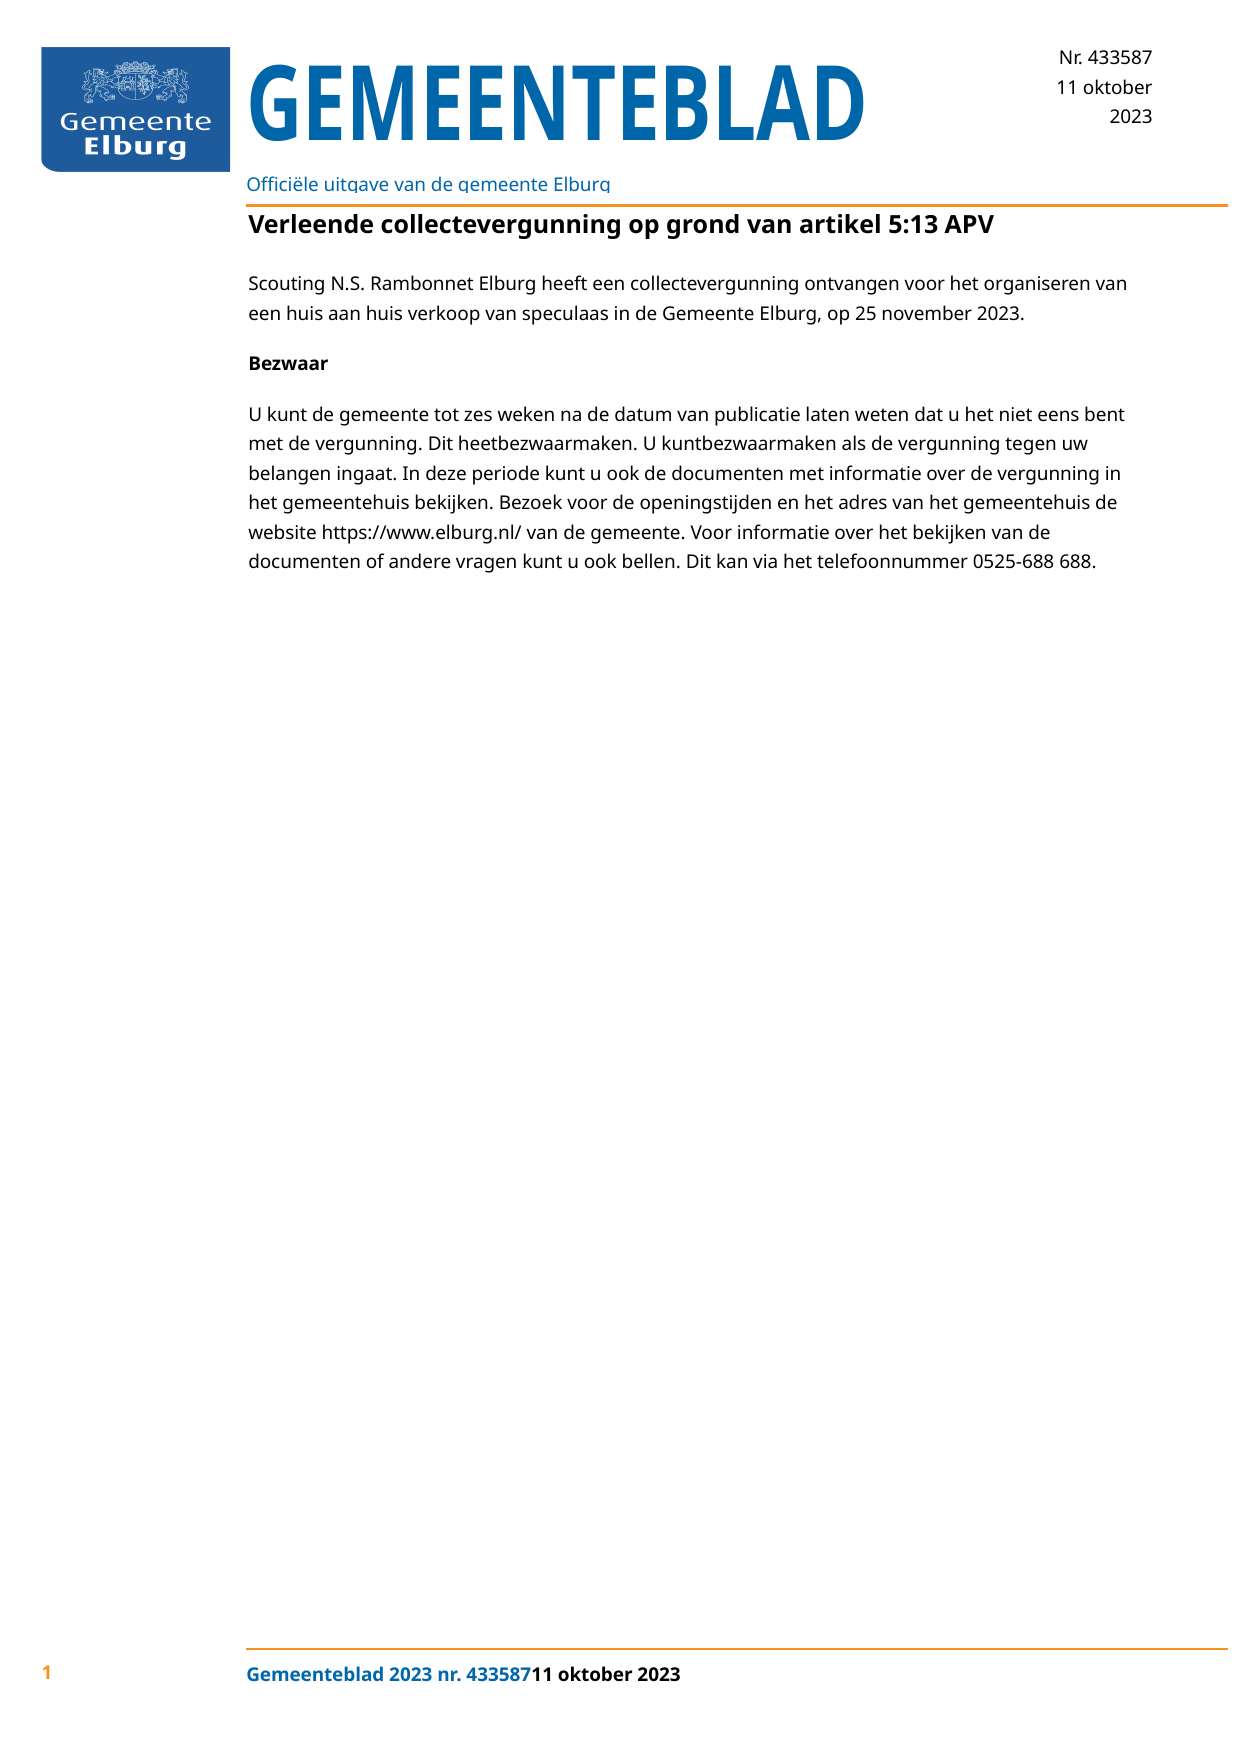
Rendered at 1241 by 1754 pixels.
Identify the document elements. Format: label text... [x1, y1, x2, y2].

text Verleende collectevergunning op grond van artikel 5:13 APV [248, 207, 1152, 241]
text U kunt de gemeente tot zes weken na de datum van publicatie laten weten dat u het niet eens bent met de vergunning. Dit heetbezwaarmaken. U kuntbezwaarmaken als de vergunning tegen uw belangen ingaat. In deze periode kunt u ook de documenten met informatie over de vergunning in het gemeentehuis bekijken. Bezoek voor de openingstijden en het adres van het gemeentehuis de website https://www.elburg.nl/ van de gemeente. Voor informatie over het bekijken van de documenten of andere vragen kunt u ook bellen. Dit kan via het telefoonnummer 0525-688 688. [248, 401, 1152, 574]
text Bezwaar [248, 350, 1152, 376]
picture [41, 47, 231, 172]
text Scouting N.S. Rambonnet Elburg heeft een collectevergunning ontvangen voor het organiseren van een huis aan huis verkoop van speculaas in de Gemeente Elburg, op 25 november 2023. [248, 270, 1152, 326]
